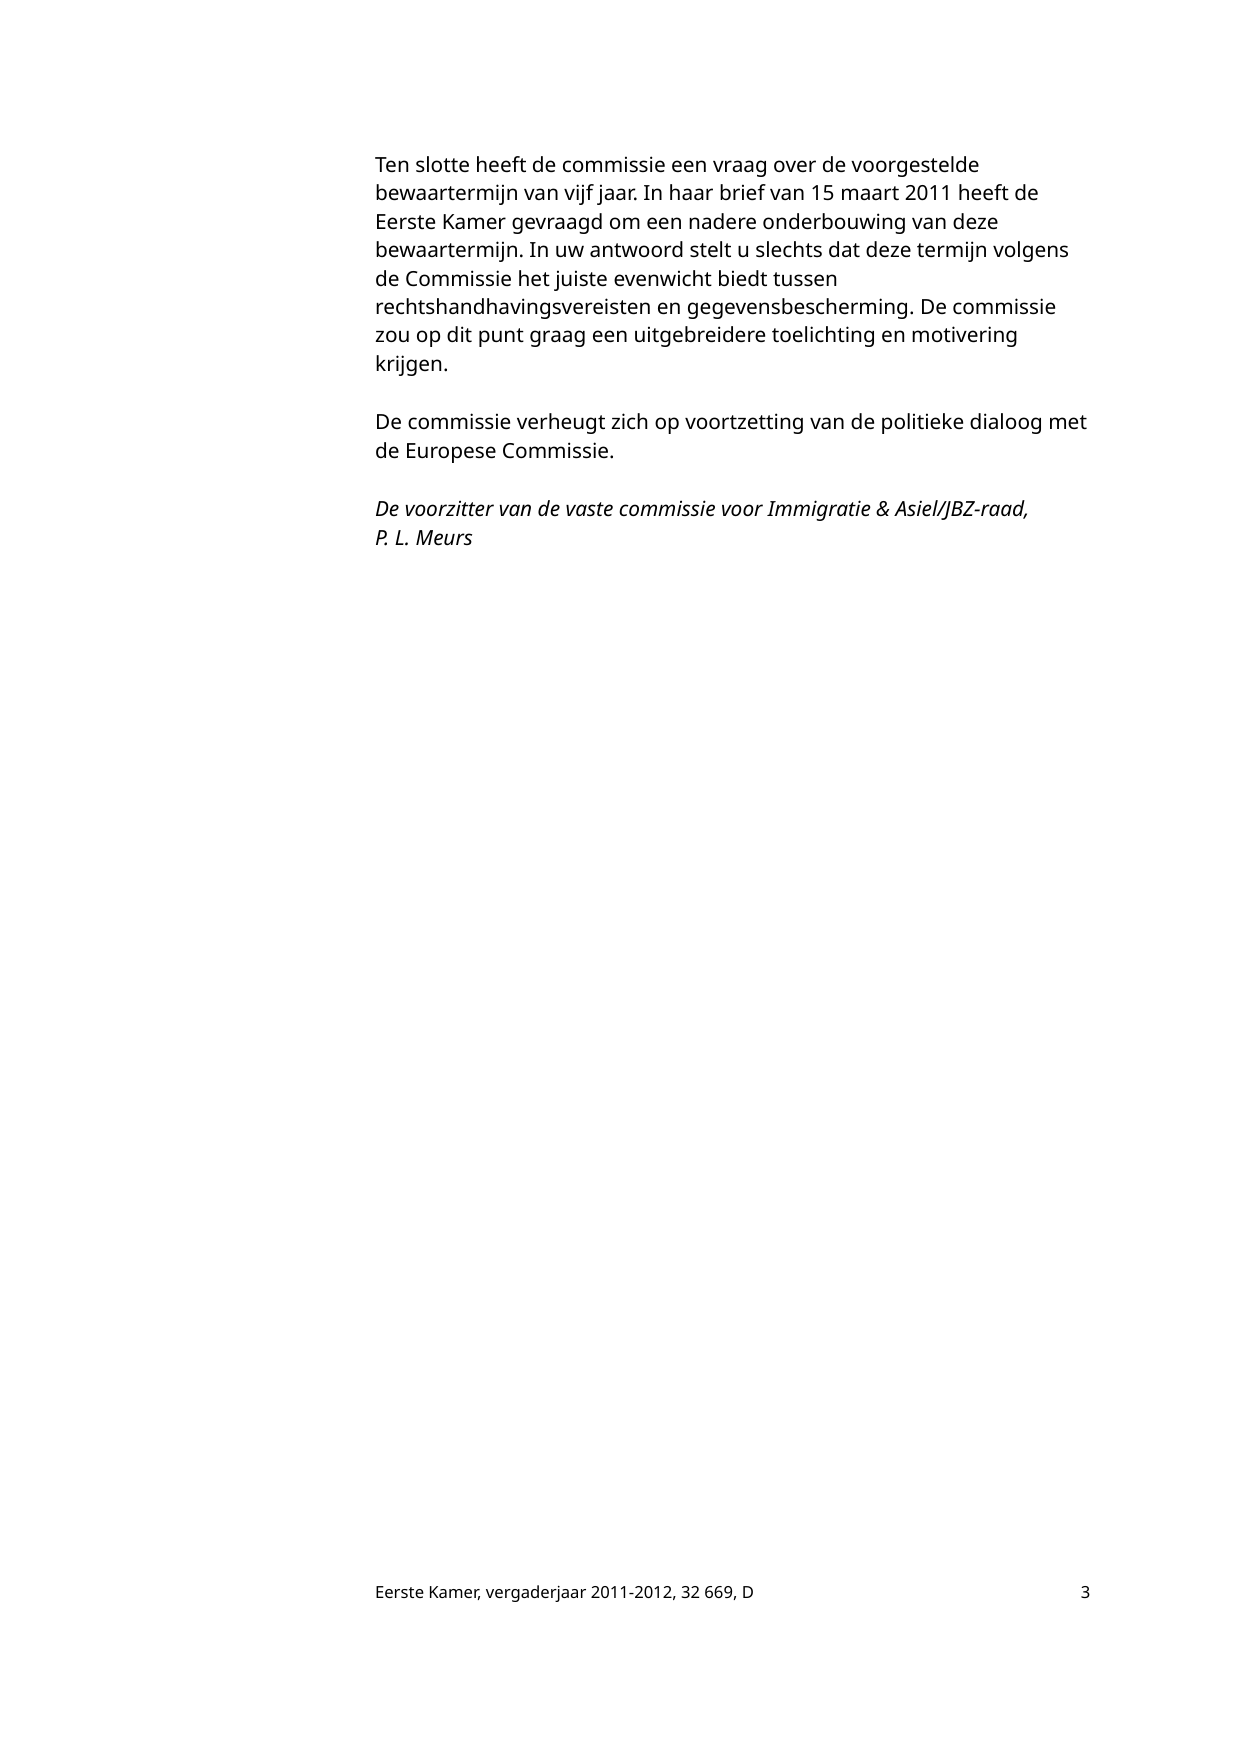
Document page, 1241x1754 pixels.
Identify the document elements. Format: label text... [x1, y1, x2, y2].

text P. L. Meurs [375, 523, 1090, 551]
text De commissie verheugt zich op voortzetting van de politieke dialoog met de Europese Commissie. [375, 407, 1090, 464]
text De voorzitter van de vaste commissie voor Immigratie & Asiel/JBZ-raad, [375, 494, 1090, 523]
text Ten slotte heeft de commissie een vraag over de voorgestelde bewaartermijn van vijf jaar. In haar brief van 15 maart 2011 heeft de Eerste Kamer gevraagd om een nadere onderbouwing van deze bewaartermijn. In uw antwoord stelt u slechts dat deze termijn volgens de Commissie het juiste evenwicht biedt tussen rechtshandhavingsvereisten en gegevensbescherming. De commissie zou op dit punt graag een uitgebreidere toelichting en motivering krijgen. [375, 150, 1090, 377]
